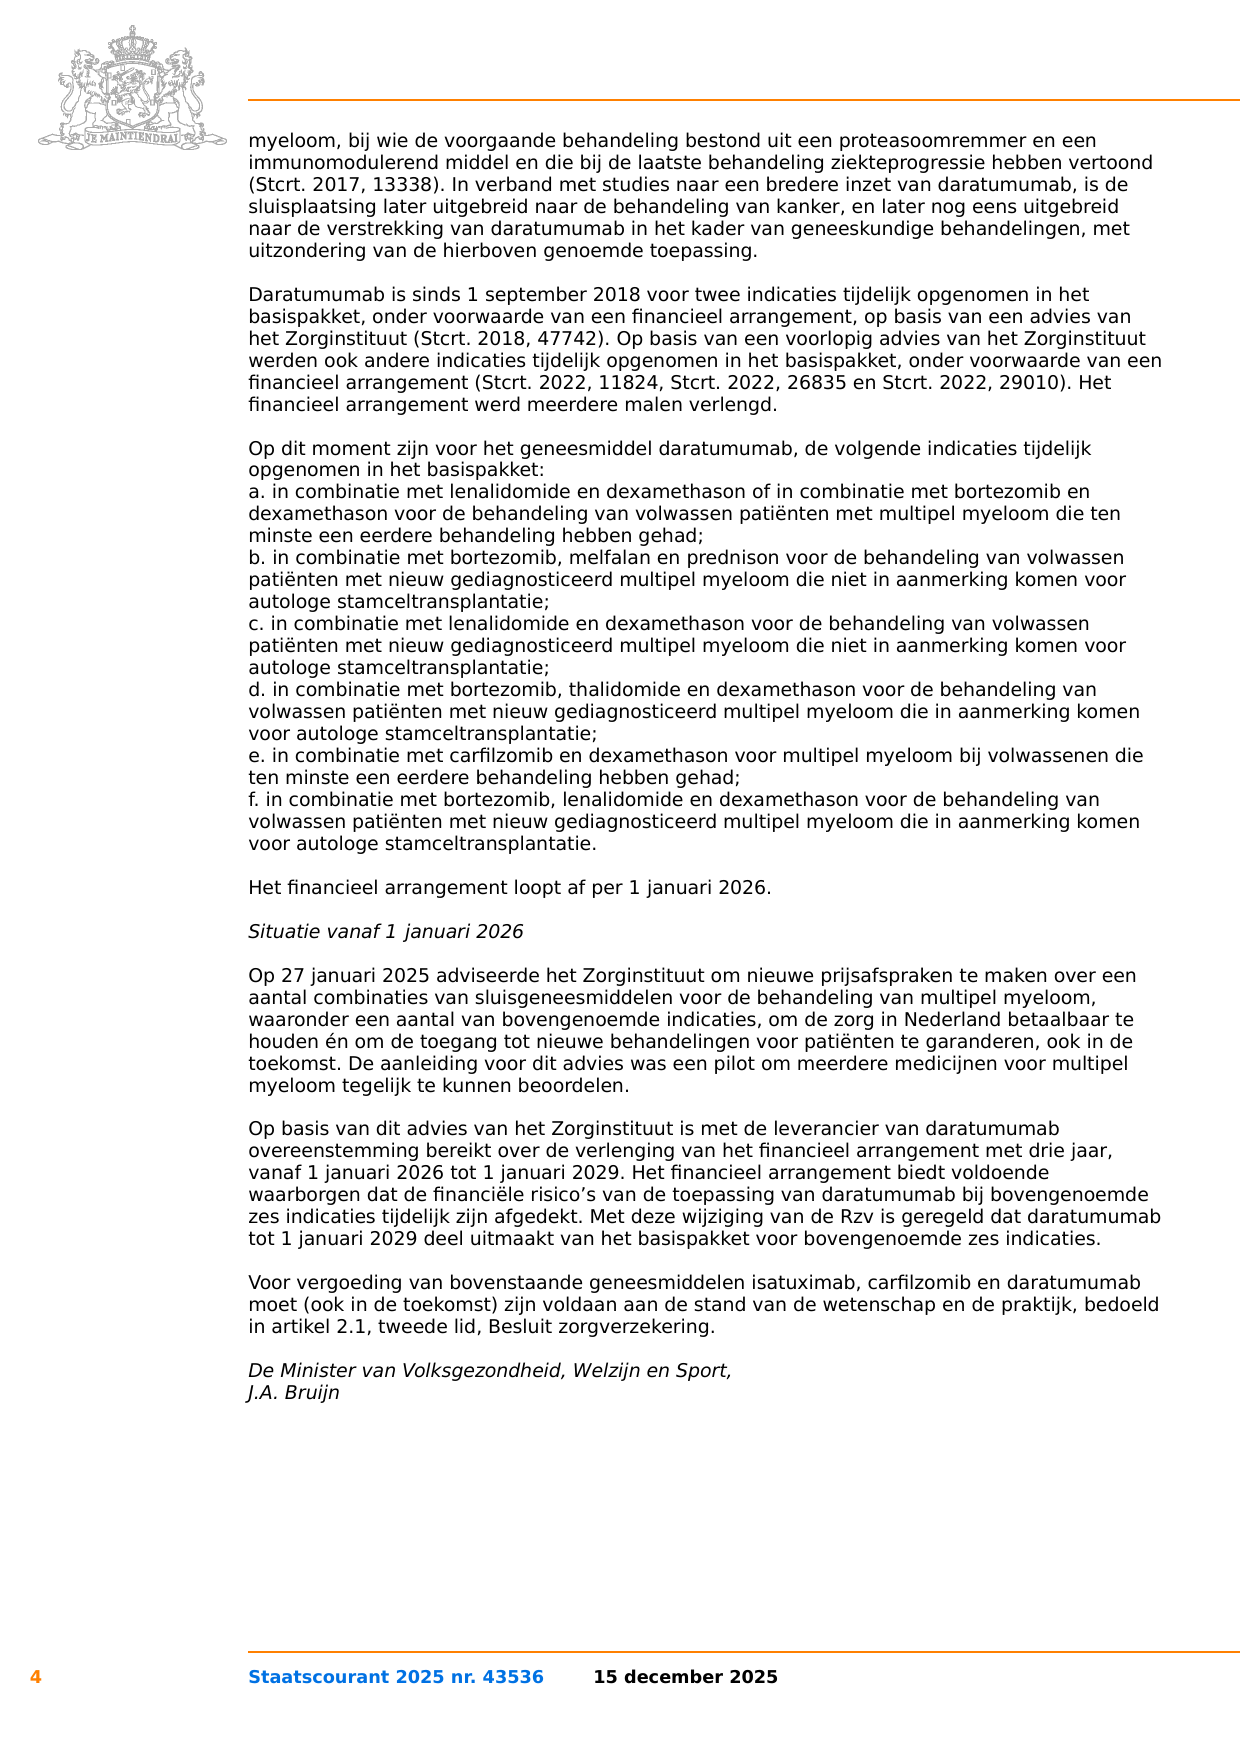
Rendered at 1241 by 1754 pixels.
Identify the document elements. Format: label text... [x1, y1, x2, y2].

text Op 27 januari 2025 adviseerde het Zorginstituut om nieuwe prijsafspraken te maken over een aantal combinaties van sluisgeneesmiddelen voor de behandeling van multipel myeloom, waaronder een aantal van bovengenoemde indicaties, om de zorg in Nederland betaalbaar te houden én om de toegang tot nieuwe behandelingen voor patiënten te garanderen, ook in de toekomst. De aanleiding voor dit advies was een pilot om meerdere medicijnen voor multipel myeloom tegelijk te kunnen beoordelen. [248, 964, 1163, 1096]
text e. in combinatie met carfilzomib en dexamethason voor multipel myeloom bij volwassenen die ten minste een eerdere behandeling hebben gehad; [248, 745, 1163, 789]
text Daratumumab is sinds 1 september 2018 voor twee indicaties tijdelijk opgenomen in het basispakket, onder voorwaarde van een financieel arrangement, op basis van een advies van het Zorginstituut (Stcrt. 2018, 47742). Op basis van een voorlopig advies van het Zorginstituut werden ook andere indicaties tijdelijk opgenomen in het basispakket, onder voorwaarde van een financieel arrangement (Stcrt. 2022, 11824, Stcrt. 2022, 26835 en Stcrt. 2022, 29010). Het financieel arrangement werd meerdere malen verlengd. [248, 284, 1163, 416]
text Het financieel arrangement loopt af per 1 januari 2026. [248, 877, 1163, 899]
picture [38, 25, 227, 150]
subtitle Situatie vanaf 1 januari 2026 [248, 921, 1163, 943]
text a. in combinatie met lenalidomide en dexamethason of in combinatie met bortezomib en dexamethason voor de behandeling van volwassen patiënten met multipel myeloom die ten minste een eerdere behandeling hebben gehad; [248, 481, 1163, 547]
text f. in combinatie met bortezomib, lenalidomide en dexamethason voor de behandeling van volwassen patiënten met nieuw gediagnosticeerd multipel myeloom die in aanmerking komen voor autologe stamceltransplantatie. [248, 789, 1163, 855]
text De Minister van Volksgezondheid, Welzijn en Sport, J.A. Bruijn [248, 1360, 1163, 1404]
text b. in combinatie met bortezomib, melfalan en prednison voor de behandeling van volwassen patiënten met nieuw gediagnosticeerd multipel myeloom die niet in aanmerking komen voor autologe stamceltransplantatie; [248, 547, 1163, 613]
text c. in combinatie met lenalidomide en dexamethason voor de behandeling van volwassen patiënten met nieuw gediagnosticeerd multipel myeloom die niet in aanmerking komen voor autologe stamceltransplantatie; [248, 613, 1163, 679]
text myeloom, bij wie de voorgaande behandeling bestond uit een proteasoomremmer en een immunomodulerend middel en die bij de laatste behandeling ziekteprogressie hebben vertoond (Stcrt. 2017, 13338). In verband met studies naar een bredere inzet van daratumumab, is de sluisplaatsing later uitgebreid naar de behandeling van kanker, en later nog eens uitgebreid naar de verstrekking van daratumumab in het kader van geneeskundige behandelingen, met uitzondering van de hierboven genoemde toepassing. [248, 130, 1163, 262]
text d. in combinatie met bortezomib, thalidomide en dexamethason voor de behandeling van volwassen patiënten met nieuw gediagnosticeerd multipel myeloom die in aanmerking komen voor autologe stamceltransplantatie; [248, 679, 1163, 745]
text Op dit moment zijn voor het geneesmiddel daratumumab, de volgende indicaties tijdelijk opgenomen in het basispakket: [248, 437, 1163, 481]
text Voor vergoeding van bovenstaande geneesmiddelen isatuximab, carfilzomib en daratumumab moet (ook in de toekomst) zijn voldaan aan de stand van de wetenschap en de praktijk, bedoeld in artikel 2.1, tweede lid, Besluit zorgverzekering. [248, 1272, 1163, 1338]
text Op basis van dit advies van het Zorginstituut is met de leverancier van daratumumab overeenstemming bereikt over de verlenging van het financieel arrangement met drie jaar, vanaf 1 januari 2026 tot 1 januari 2029. Het financieel arrangement biedt voldoende waarborgen dat de financiële risico’s van de toepassing van daratumumab bij bovengenoemde zes indicaties tijdelijk zijn afgedekt. Met deze wijziging van de Rzv is geregeld dat daratumumab tot 1 januari 2029 deel uitmaakt van het basispakket voor bovengenoemde zes indicaties. [248, 1118, 1163, 1250]
